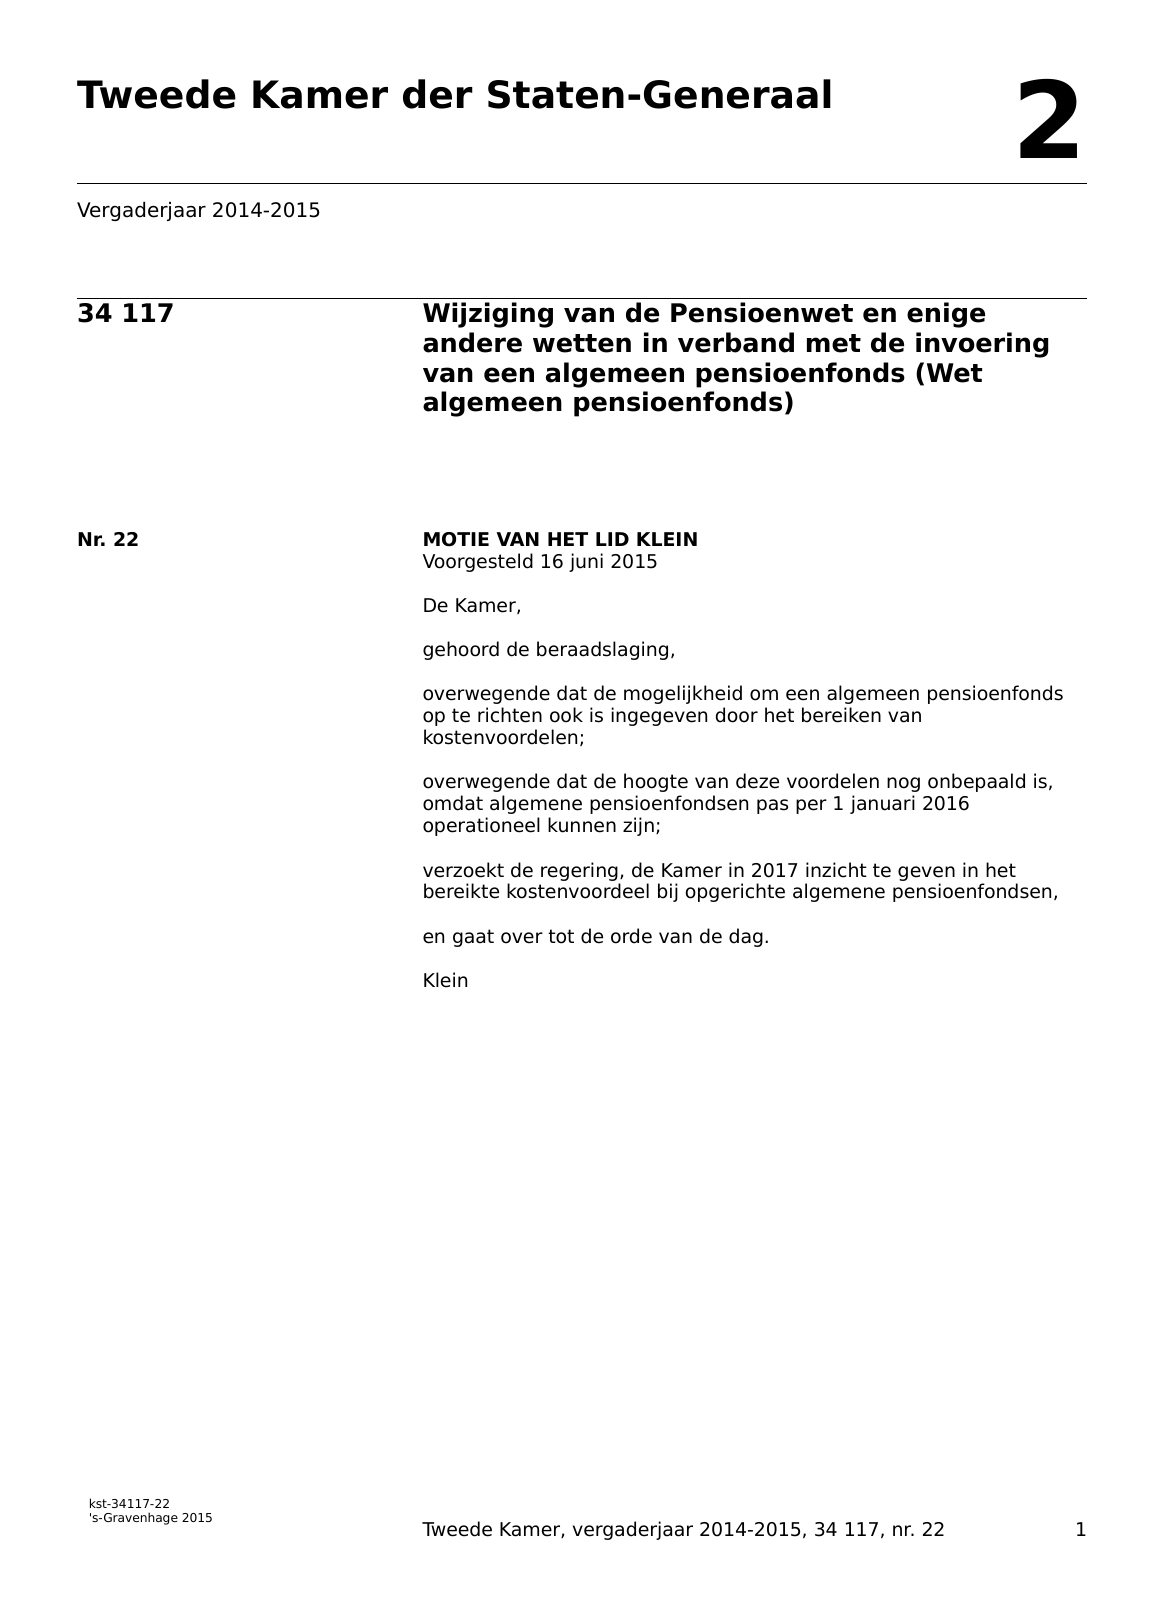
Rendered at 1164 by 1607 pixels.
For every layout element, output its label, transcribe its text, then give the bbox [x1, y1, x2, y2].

text Voorgesteld 16 juni 2015 [422, 551, 1087, 573]
text gehoord de beraadslaging, [422, 639, 1087, 661]
table_cell Vergaderjaar 2014-2015 [77, 184, 1087, 298]
text 's-Gravenhage 2015 [88, 1511, 323, 1525]
text De Kamer, [422, 595, 1087, 617]
text kst-34117-22 [88, 1497, 323, 1511]
text en gaat over tot de orde van de dag. [422, 926, 1087, 948]
table_header Tweede Kamer der Staten-Generaal [77, 59, 886, 183]
subtitle Nr. 22 MOTIE VAN HET LID KLEIN [77, 529, 1087, 551]
table_header 2 [886, 59, 1087, 183]
text overwegende dat de mogelijkheid om een algemeen pensioenfonds op te richten ook is ingegeven door het bereiken van kostenvoordelen; [422, 683, 1087, 749]
text overwegende dat de hoogte van deze voordelen nog onbepaald is, omdat algemene pensioenfondsen pas per 1 januari 2016 operationeel kunnen zijn; [422, 771, 1087, 837]
text verzoekt de regering, de Kamer in 2017 inzicht te geven in het bereikte kostenvoordeel bij opgerichte algemene pensioenfondsen, [422, 859, 1087, 903]
text Klein [422, 970, 1087, 992]
subtitle 34 117 Wijziging van de Pensioenwet en enige andere wetten in verband met de invoering van een algemeen pensioenfonds (Wet algemeen pensioenfonds) [77, 299, 1087, 418]
